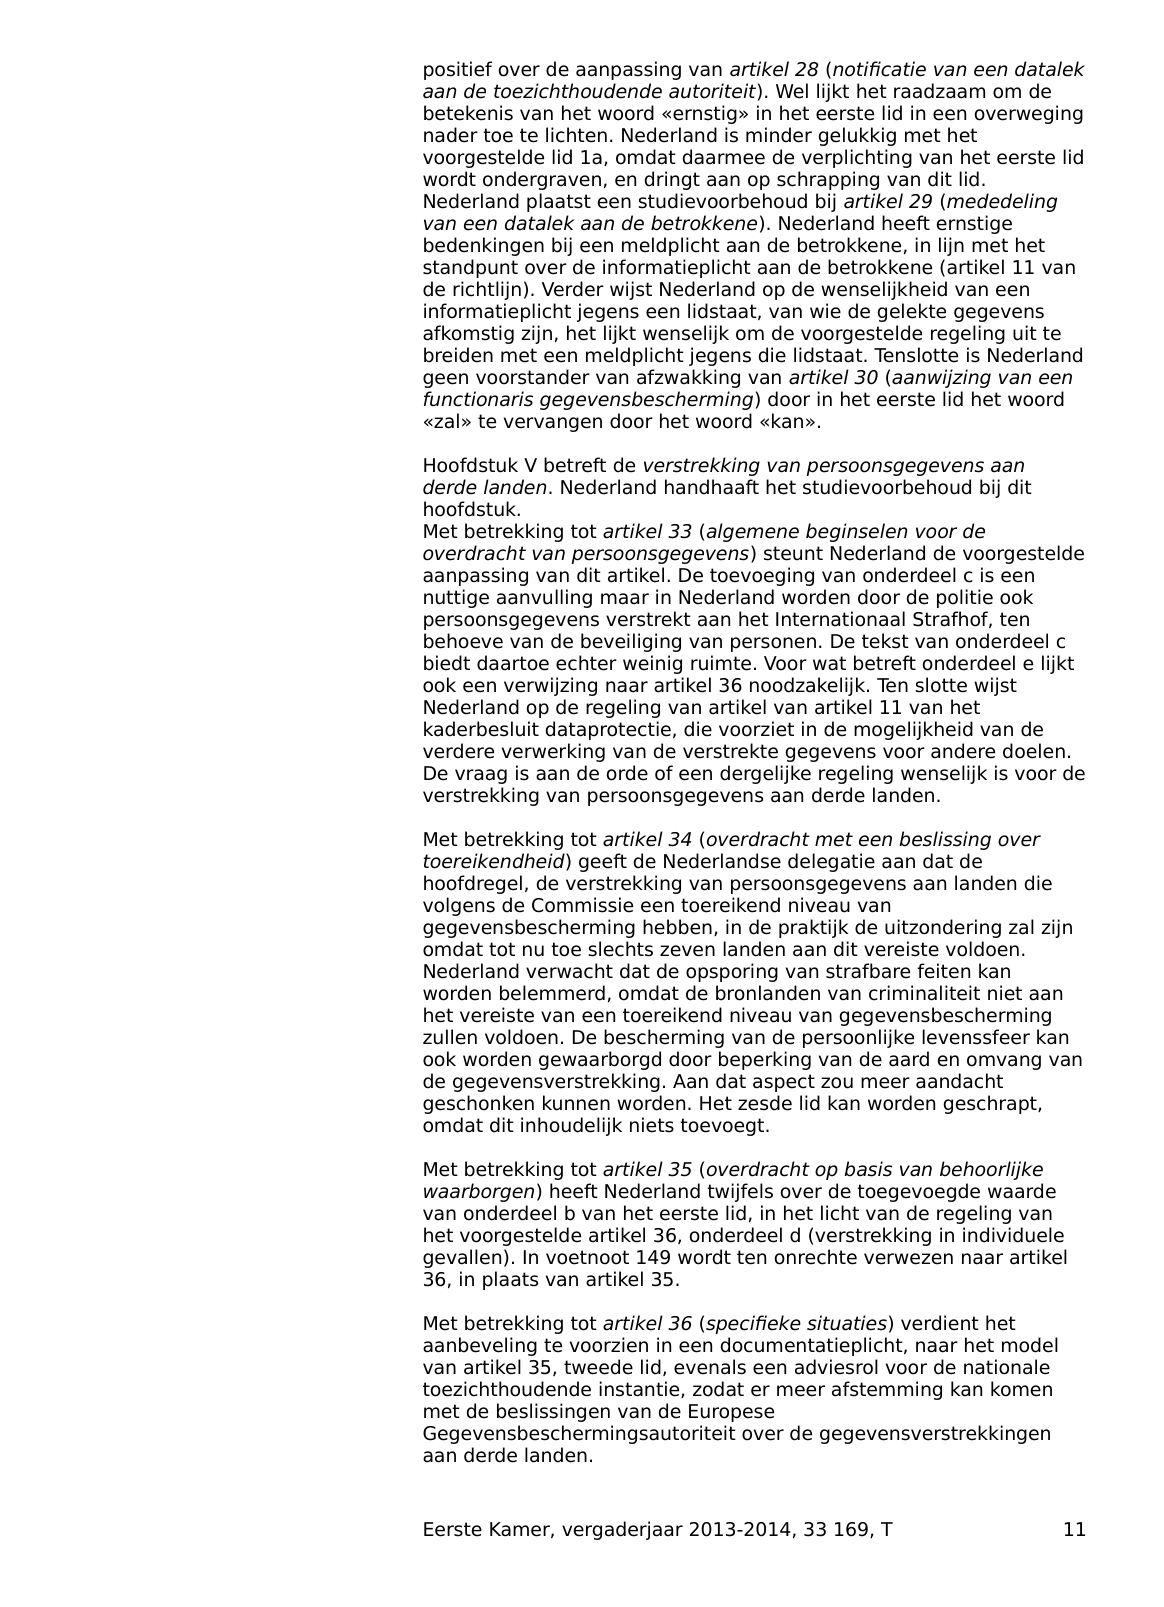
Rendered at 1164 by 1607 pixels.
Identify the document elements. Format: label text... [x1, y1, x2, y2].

text Met betrekking tot artikel 34 (overdracht met een beslissing over toereikendheid) geeft de Nederlandse delegatie aan dat de hoofdregel, de verstrekking van persoonsgegevens aan landen die volgens de Commissie een toereikend niveau van gegevensbescherming hebben, in de praktijk de uitzondering zal zijn omdat tot nu toe slechts zeven landen aan dit vereiste voldoen. Nederland verwacht dat de opsporing van strafbare feiten kan worden belemmerd, omdat de bronlanden van criminaliteit niet aan het vereiste van een toereikend niveau van gegevensbescherming zullen voldoen. De bescherming van de persoonlijke levenssfeer kan ook worden gewaarborgd door beperking van de aard en omvang van de gegevensverstrekking. Aan dat aspect zou meer aandacht geschonken kunnen worden. Het zesde lid kan worden geschrapt, omdat dit inhoudelijk niets toevoegt. [422, 829, 1087, 1136]
text Met betrekking tot artikel 33 (algemene beginselen voor de overdracht van persoonsgegevens) steunt Nederland de voorgestelde aanpassing van dit artikel. De toevoeging van onderdeel c is een nuttige aanvulling maar in Nederland worden door de politie ook persoonsgegevens verstrekt aan het Internationaal Strafhof, ten behoeve van de beveiliging van personen. De tekst van onderdeel c biedt daartoe echter weinig ruimte. Voor wat betreft onderdeel e lijkt ook een verwijzing naar artikel 36 noodzakelijk. Ten slotte wijst Nederland op de regeling van artikel van artikel 11 van het kaderbesluit dataprotectie, die voorziet in de mogelijkheid van de verdere verwerking van de verstrekte gegevens voor andere doelen. De vraag is aan de orde of een dergelijke regeling wenselijk is voor de verstrekking van persoonsgegevens aan derde landen. [422, 521, 1087, 807]
text Hoofdstuk V betreft de verstrekking van persoonsgegevens aan derde landen. Nederland handhaaft het studievoorbehoud bij dit hoofdstuk. [422, 455, 1087, 521]
text Met betrekking tot artikel 36 (specifieke situaties) verdient het aanbeveling te voorzien in een documentatieplicht, naar het model van artikel 35, tweede lid, evenals een adviesrol voor de nationale toezichthoudende instantie, zodat er meer afstemming kan komen met de beslissingen van de Europese Gegevensbeschermingsautoriteit over de gegevensverstrekkingen aan derde landen. [422, 1313, 1087, 1467]
text Met betrekking tot artikel 35 (overdracht op basis van behoorlijke waarborgen) heeft Nederland twijfels over de toegevoegde waarde van onderdeel b van het eerste lid, in het licht van de regeling van het voorgestelde artikel 36, onderdeel d (verstrekking in individuele gevallen). In voetnoot 149 wordt ten onrechte verwezen naar artikel 36, in plaats van artikel 35. [422, 1159, 1087, 1291]
text positief over de aanpassing van artikel 28 (notificatie van een datalek aan de toezichthoudende autoriteit). Wel lijkt het raadzaam om de betekenis van het woord «ernstig» in het eerste lid in een overweging nader toe te lichten. Nederland is minder gelukkig met het voorgestelde lid 1a, omdat daarmee de verplichting van het eerste lid wordt ondergraven, en dringt aan op schrapping van dit lid. Nederland plaatst een studievoorbehoud bij artikel 29 (mededeling van een datalek aan de betrokkene). Nederland heeft ernstige bedenkingen bij een meldplicht aan de betrokkene, in lijn met het standpunt over de informatieplicht aan de betrokkene (artikel 11 van de richtlijn). Verder wijst Nederland op de wenselijkheid van een informatieplicht jegens een lidstaat, van wie de gelekte gegevens afkomstig zijn, het lijkt wenselijk om de voorgestelde regeling uit te breiden met een meldplicht jegens die lidstaat. Tenslotte is Nederland geen voorstander van afzwakking van artikel 30 (aanwijzing van een functionaris gegevensbescherming) door in het eerste lid het woord «zal» te vervangen door het woord «kan». [422, 59, 1087, 433]
